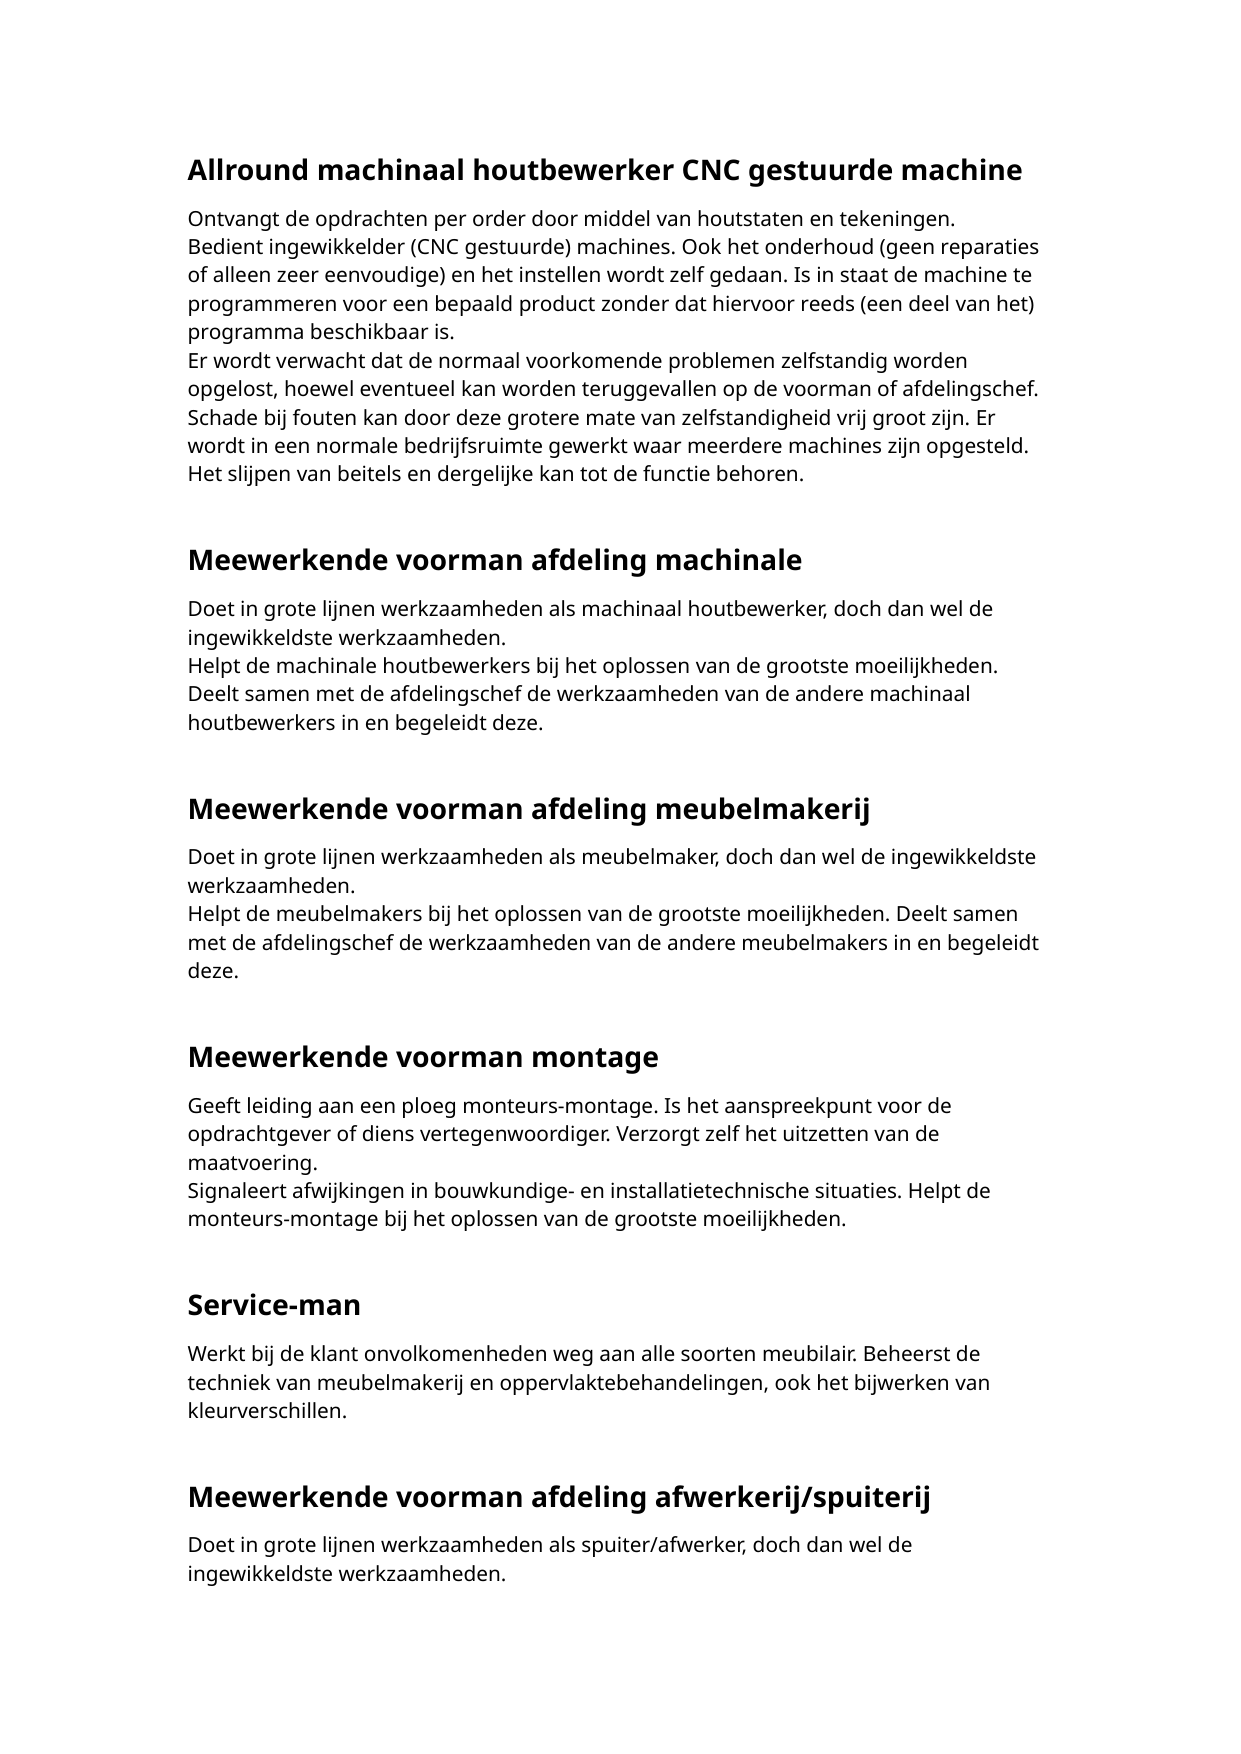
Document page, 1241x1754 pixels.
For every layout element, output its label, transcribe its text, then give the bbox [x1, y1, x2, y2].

text Ontvangt de opdrachten per order door middel van houtstaten en tekeningen. [187, 204, 1053, 232]
text Doet in grote lijnen werkzaamheden als meubelmaker, doch dan wel de ingewikkeldste werkzaamheden. [187, 842, 1053, 899]
text Geeft leiding aan een ploeg monteurs-montage. Is het aanspreekpunt voor de opdrachtgever of diens vertegenwoordiger. Verzorgt zelf het uitzetten van de maatvoering. [187, 1091, 1053, 1176]
subtitle Meewerkende voorman afdeling machinale [187, 541, 1053, 579]
text Doet in grote lijnen werkzaamheden als spuiter/afwerker, doch dan wel de ingewikkeldste werkzaamheden. [187, 1531, 1053, 1587]
text Bedient ingewikkelder (CNC gestuurde) machines. Ook het onderhoud (geen reparaties of alleen zeer eenvoudige) en het instellen wordt zelf gedaan. Is in staat de machine te programmeren voor een bepaald product zonder dat hiervoor reeds (een deel van het) programma beschikbaar is. [187, 232, 1053, 346]
text Helpt de machinale houtbewerkers bij het oplossen van de grootste moeilijkheden. [187, 651, 1053, 679]
text Werkt bij de klant onvolkomenheden weg aan alle soorten meubilair. Beheerst de techniek van meubelmakerij en oppervlaktebehandelingen, ook het bijwerken van kleurverschillen. [187, 1339, 1053, 1424]
subtitle Meewerkende voorman afdeling afwerkerij/spuiterij [187, 1477, 1053, 1516]
text Doet in grote lijnen werkzaamheden als machinaal houtbewerker, doch dan wel de ingewikkeldste werkzaamheden. [187, 594, 1053, 651]
subtitle Meewerkende voorman montage [187, 1037, 1053, 1076]
text Deelt samen met de afdelingschef de werkzaamheden van de andere machinaal houtbewerkers in en begeleidt deze. [187, 679, 1053, 736]
text Signaleert afwijkingen in bouwkundige- en installatietechnische situaties. Helpt de monteurs-montage bij het oplossen van de grootste moeilijkheden. [187, 1176, 1053, 1233]
subtitle Allround machinaal houtbewerker CNC gestuurde machine [187, 150, 1053, 189]
subtitle Meewerkende voorman afdeling meubelmakerij [187, 789, 1053, 827]
subtitle Service-man [187, 1286, 1053, 1324]
text Helpt de meubelmakers bij het oplossen van de grootste moeilijkheden. Deelt samen met de afdelingschef de werkzaamheden van de andere meubelmakers in en begeleidt deze. [187, 899, 1053, 985]
text Er wordt verwacht dat de normaal voorkomende problemen zelfstandig worden opgelost, hoewel eventueel kan worden teruggevallen op de voorman of afdelingschef. Schade bij fouten kan door deze grotere mate van zelfstandigheid vrij groot zijn. Er wordt in een normale bedrijfsruimte gewerkt waar meerdere machines zijn opgesteld. Het slijpen van beitels en dergelijke kan tot de functie behoren. [187, 346, 1053, 488]
